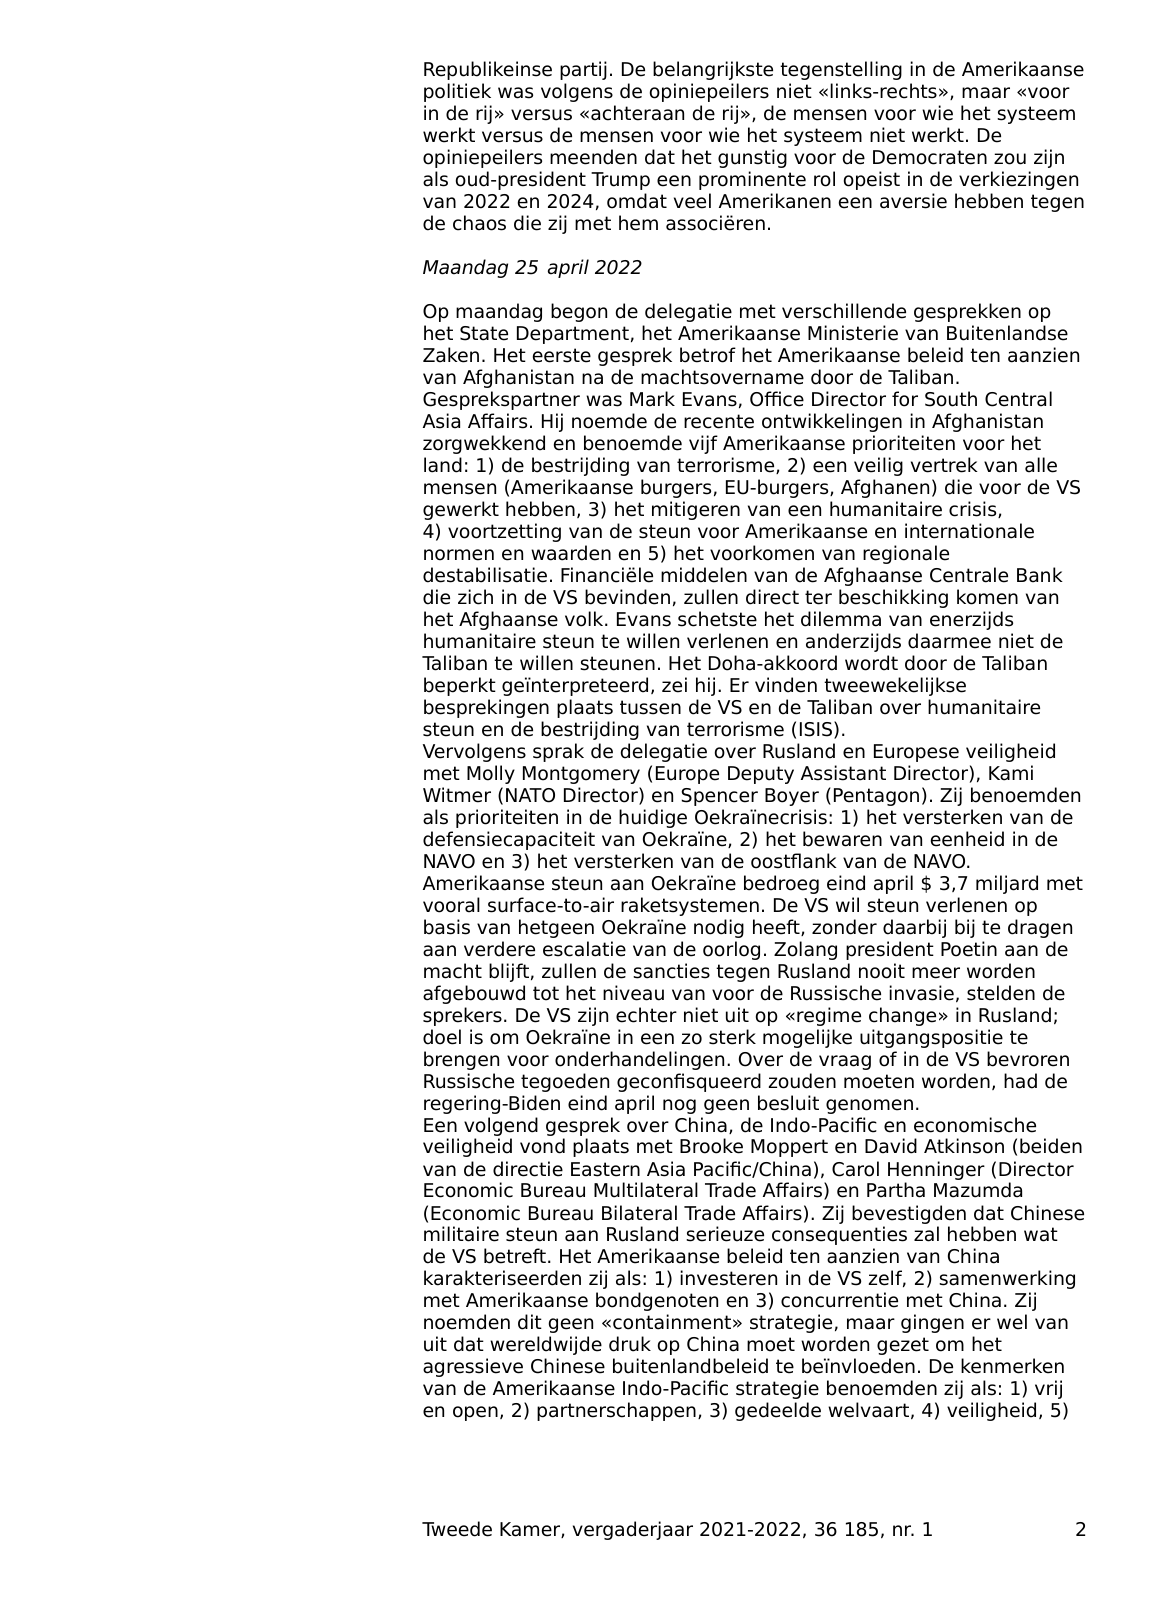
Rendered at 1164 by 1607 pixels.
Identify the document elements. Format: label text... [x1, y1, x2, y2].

text Een volgend gesprek over China, de Indo-Pacific en economische veiligheid vond plaats met Brooke Moppert en David Atkinson (beiden van de directie Eastern Asia Pacific/China), Carol Henninger (Director Economic Bureau Multilateral Trade Affairs) en Partha Mazumda (Economic Bureau Bilateral Trade Affairs). Zij bevestigden dat Chinese militaire steun aan Rusland serieuze consequenties zal hebben wat de VS betreft. Het Amerikaanse beleid ten aanzien van China karakteriseerden zij als: 1) investeren in de VS zelf, 2) samenwerking met Amerikaanse bondgenoten en 3) concurrentie met China. Zij noemden dit geen «containment» strategie, maar gingen er wel van uit dat wereldwijde druk op China moet worden gezet om het agressieve Chinese buitenlandbeleid te beïnvloeden. De kenmerken van de Amerikaanse Indo-Pacific strategie benoemden zij als: 1) vrij en open, 2) partnerschappen, 3) gedeelde welvaart, 4) veiligheid, 5) [422, 1114, 1087, 1422]
subtitle Maandag 25 april 2022 [422, 257, 1087, 279]
text Vervolgens sprak de delegatie over Rusland en Europese veiligheid met Molly Montgomery (Europe Deputy Assistant Director), Kami Witmer (NATO Director) en Spencer Boyer (Pentagon). Zij benoemden als prioriteiten in de huidige Oekraïnecrisis: 1) het versterken van de defensiecapaciteit van Oekraïne, 2) het bewaren van eenheid in de NAVO en 3) het versterken van de oostflank van de NAVO. Amerikaanse steun aan Oekraïne bedroeg eind april $ 3,7 miljard met vooral surface-to-air raketsystemen. De VS wil steun verlenen op basis van hetgeen Oekraïne nodig heeft, zonder daarbij bij te dragen aan verdere escalatie van de oorlog. Zolang president Poetin aan de macht blijft, zullen de sancties tegen Rusland nooit meer worden afgebouwd tot het niveau van voor de Russische invasie, stelden de sprekers. De VS zijn echter niet uit op «regime change» in Rusland; doel is om Oekraïne in een zo sterk mogelijke uitgangspositie te brengen voor onderhandelingen. Over de vraag of in de VS bevroren Russische tegoeden geconfisqueerd zouden moeten worden, had de regering-Biden eind april nog geen besluit genomen. [422, 741, 1087, 1114]
text Republikeinse partij. De belangrijkste tegenstelling in de Amerikaanse politiek was volgens de opiniepeilers niet «links-rechts», maar «voor in de rij» versus «achteraan de rij», de mensen voor wie het systeem werkt versus de mensen voor wie het systeem niet werkt. De opiniepeilers meenden dat het gunstig voor de Democraten zou zijn als oud-president Trump een prominente rol opeist in de verkiezingen van 2022 en 2024, omdat veel Amerikanen een aversie hebben tegen de chaos die zij met hem associёren. [422, 59, 1087, 235]
text Op maandag begon de delegatie met verschillende gesprekken op het State Department, het Amerikaanse Ministerie van Buitenlandse Zaken. Het eerste gesprek betrof het Amerikaanse beleid ten aanzien van Afghanistan na de machtsovername door de Taliban. Gesprekspartner was Mark Evans, Office Director for South Central Asia Affairs. Hij noemde de recente ontwikkelingen in Afghanistan zorgwekkend en benoemde vijf Amerikaanse prioriteiten voor het land: 1) de bestrijding van terrorisme, 2) een veilig vertrek van alle mensen (Amerikaanse burgers, EU-burgers, Afghanen) die voor de VS gewerkt hebben, 3) het mitigeren van een humanitaire crisis, 4) voortzetting van de steun voor Amerikaanse en internationale normen en waarden en 5) het voorkomen van regionale destabilisatie. Financiёle middelen van de Afghaanse Centrale Bank die zich in de VS bevinden, zullen direct ter beschikking komen van het Afghaanse volk. Evans schetste het dilemma van enerzijds humanitaire steun te willen verlenen en anderzijds daarmee niet de Taliban te willen steunen. Het Doha-akkoord wordt door de Taliban beperkt geïnterpreteerd, zei hij. Er vinden tweewekelijkse besprekingen plaats tussen de VS en de Taliban over humanitaire steun en de bestrijding van terrorisme (ISIS). [422, 301, 1087, 741]
